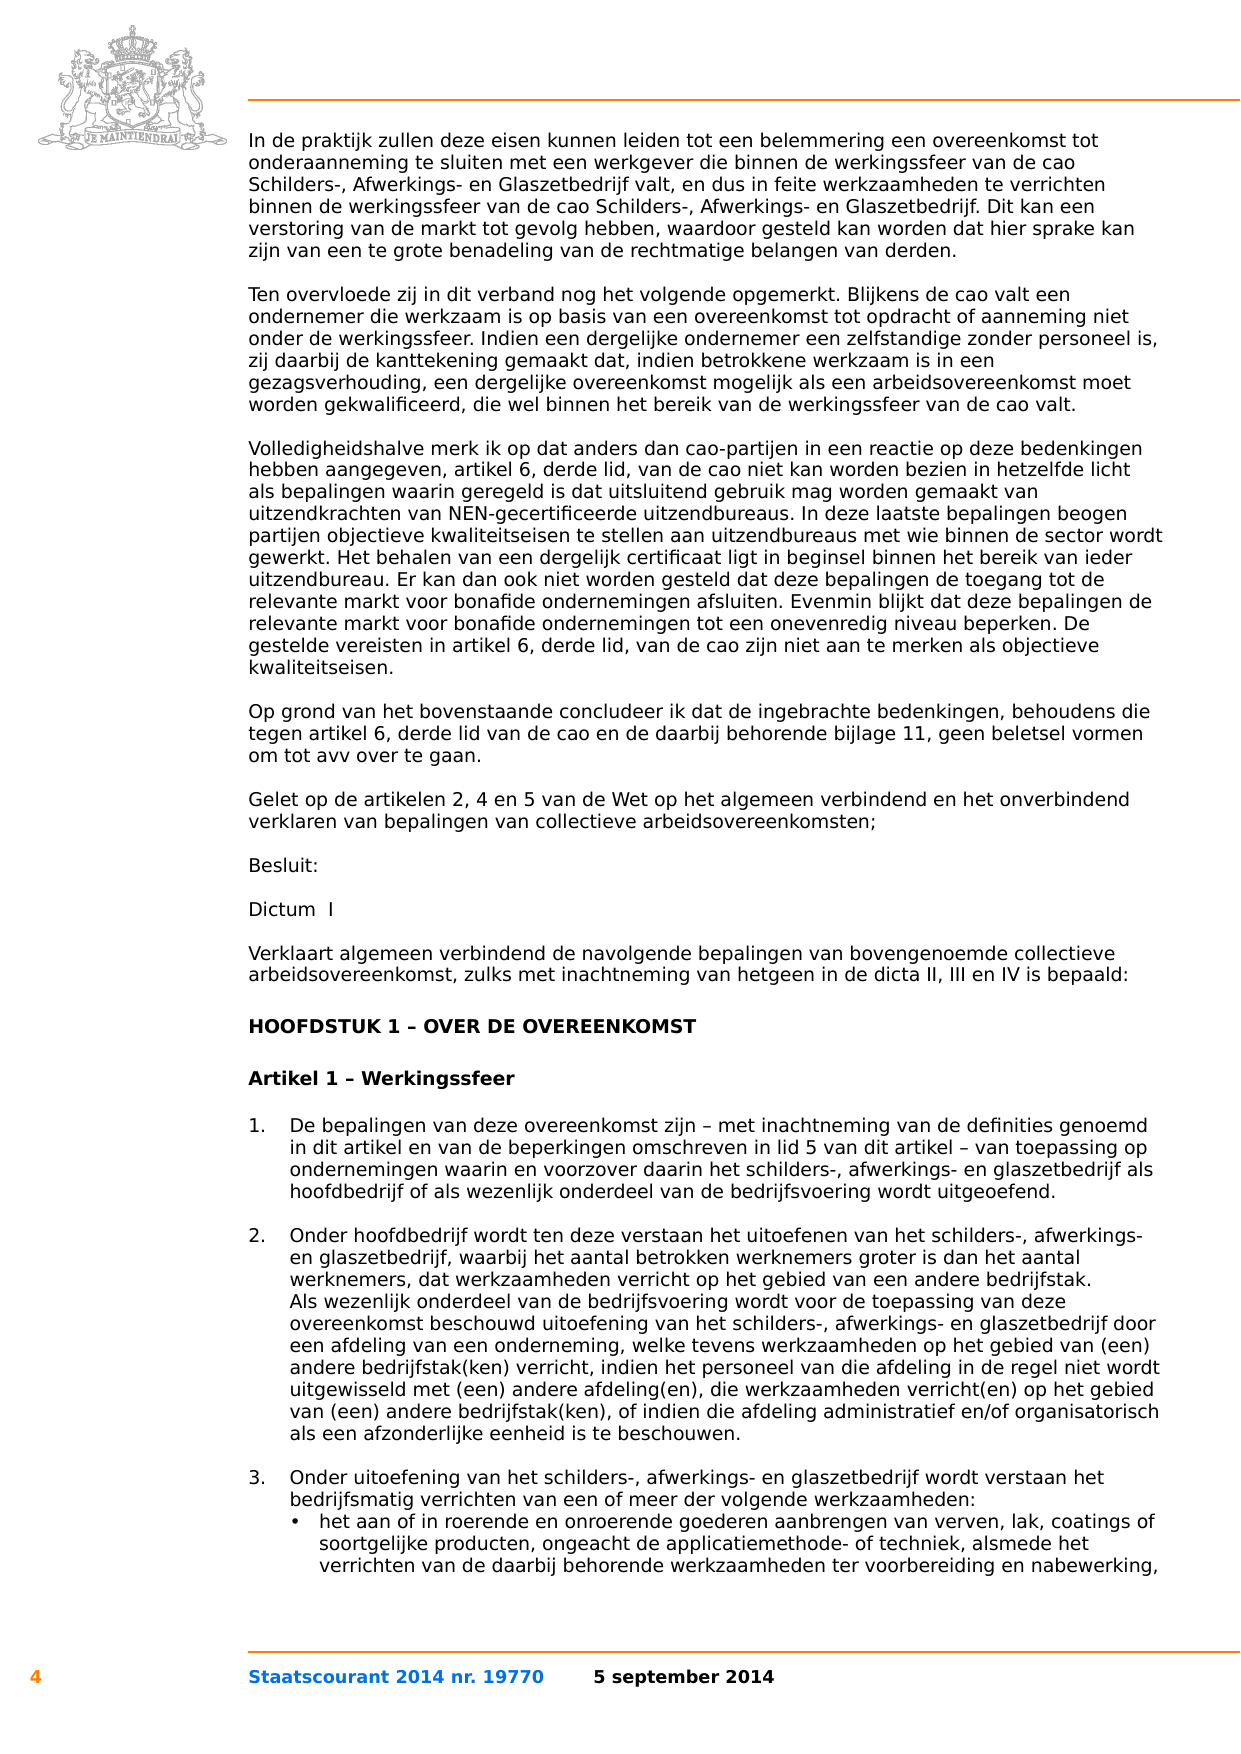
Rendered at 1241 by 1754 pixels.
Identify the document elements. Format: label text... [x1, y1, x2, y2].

text Als wezenlijk onderdeel van de bedrijfsvoering wordt voor de toepassing van deze overeenkomst beschouwd uitoefening van het schilders-, afwerkings- en glaszetbedrijf door een afdeling van een onderneming, welke tevens werkzaamheden op het gebied van (een) andere bedrijfstak(ken) verricht, indien het personeel van die afdeling in de regel niet wordt uitgewisseld met (een) andere afdeling(en), die werkzaamheden verricht(en) op het gebied van (een) andere bedrijfstak(ken), of indien die afdeling administratief en/of organisatorisch als een afzonderlijke eenheid is te beschouwen. [289, 1291, 1163, 1445]
text Op grond van het bovenstaande concludeer ik dat de ingebrachte bedenkingen, behoudens die tegen artikel 6, derde lid van de cao en de daarbij behorende bijlage 11, geen beletsel vormen om tot avv over te gaan. [248, 701, 1163, 767]
subtitle HOOFDSTUK 1 – OVER DE OVEREENKOMST [248, 1016, 1163, 1038]
text Dictum I [248, 898, 1163, 921]
text Gelet op de artikelen 2, 4 en 5 van de Wet op het algemeen verbindend en het onverbindend verklaren van bepalingen van collectieve arbeidsovereenkomsten; [248, 789, 1163, 833]
text Besluit: [248, 855, 1163, 877]
text 3. Onder uitoefening van het schilders-, afwerkings- en glaszetbedrijf wordt verstaan het bedrijfsmatig verrichten van een of meer der volgende werkzaamheden: [248, 1467, 1163, 1511]
text Ten overvloede zij in dit verband nog het volgende opgemerkt. Blijkens de cao valt een ondernemer die werkzaam is op basis van een overeenkomst tot opdracht of aanneming niet onder de werkingssfeer. Indien een dergelijke ondernemer een zelfstandige zonder personeel is, zij daarbij de kanttekening gemaakt dat, indien betrokkene werkzaam is in een gezagsverhouding, een dergelijke overeenkomst mogelijk als een arbeidsovereenkomst moet worden gekwalificeerd, die wel binnen het bereik van de werkingssfeer van de cao valt. [248, 284, 1163, 416]
text Volledigheidshalve merk ik op dat anders dan cao-partijen in een reactie op deze bedenkingen hebben aangegeven, artikel 6, derde lid, van de cao niet kan worden bezien in hetzelfde licht als bepalingen waarin geregeld is dat uitsluitend gebruik mag worden gemaakt van uitzendkrachten van NEN-gecertificeerde uitzendbureaus. In deze laatste bepalingen beogen partijen objectieve kwaliteitseisen te stellen aan uitzendbureaus met wie binnen de sector wordt gewerkt. Het behalen van een dergelijk certificaat ligt in beginsel binnen het bereik van ieder uitzendbureau. Er kan dan ook niet worden gesteld dat deze bepalingen de toegang tot de relevante markt voor bonafide ondernemingen afsluiten. Evenmin blijkt dat deze bepalingen de relevante markt voor bonafide ondernemingen tot een onevenredig niveau beperken. De gestelde vereisten in artikel 6, derde lid, van de cao zijn niet aan te merken als objectieve kwaliteitseisen. [248, 437, 1163, 679]
text Verklaart algemeen verbindend de navolgende bepalingen van bovengenoemde collectieve arbeidsovereenkomst, zulks met inachtneming van hetgeen in de dicta II, III en IV is bepaald: [248, 942, 1163, 986]
picture [38, 25, 227, 150]
subtitle Artikel 1 – Werkingssfeer [248, 1068, 1163, 1090]
text In de praktijk zullen deze eisen kunnen leiden tot een belemmering een overeenkomst tot onderaanneming te sluiten met een werkgever die binnen de werkingssfeer van de cao Schilders-, Afwerkings- en Glaszetbedrijf valt, en dus in feite werkzaamheden te verrichten binnen de werkingssfeer van de cao Schilders-, Afwerkings- en Glaszetbedrijf. Dit kan een verstoring van de markt tot gevolg hebben, waardoor gesteld kan worden dat hier sprake kan zijn van een te grote benadeling van de rechtmatige belangen van derden. [248, 130, 1163, 262]
text 1. De bepalingen van deze overeenkomst zijn – met inachtneming van de definities genoemd in dit artikel en van de beperkingen omschreven in lid 5 van dit artikel – van toepassing op ondernemingen waarin en voorzover daarin het schilders-, afwerkings- en glaszetbedrijf als hoofdbedrijf of als wezenlijk onderdeel van de bedrijfsvoering wordt uitgeoefend. [248, 1115, 1163, 1203]
text • het aan of in roerende en onroerende goederen aanbrengen van verven, lak, coatings of soortgelijke producten, ongeacht de applicatiemethode- of techniek, alsmede het verrichten van de daarbij behorende werkzaamheden ter voorbereiding en nabewerking, [289, 1511, 1163, 1577]
text 2. Onder hoofdbedrijf wordt ten deze verstaan het uitoefenen van het schilders-, afwerkings- en glaszetbedrijf, waarbij het aantal betrokken werknemers groter is dan het aantal werknemers, dat werkzaamheden verricht op het gebied van een andere bedrijfstak. [248, 1225, 1163, 1291]
